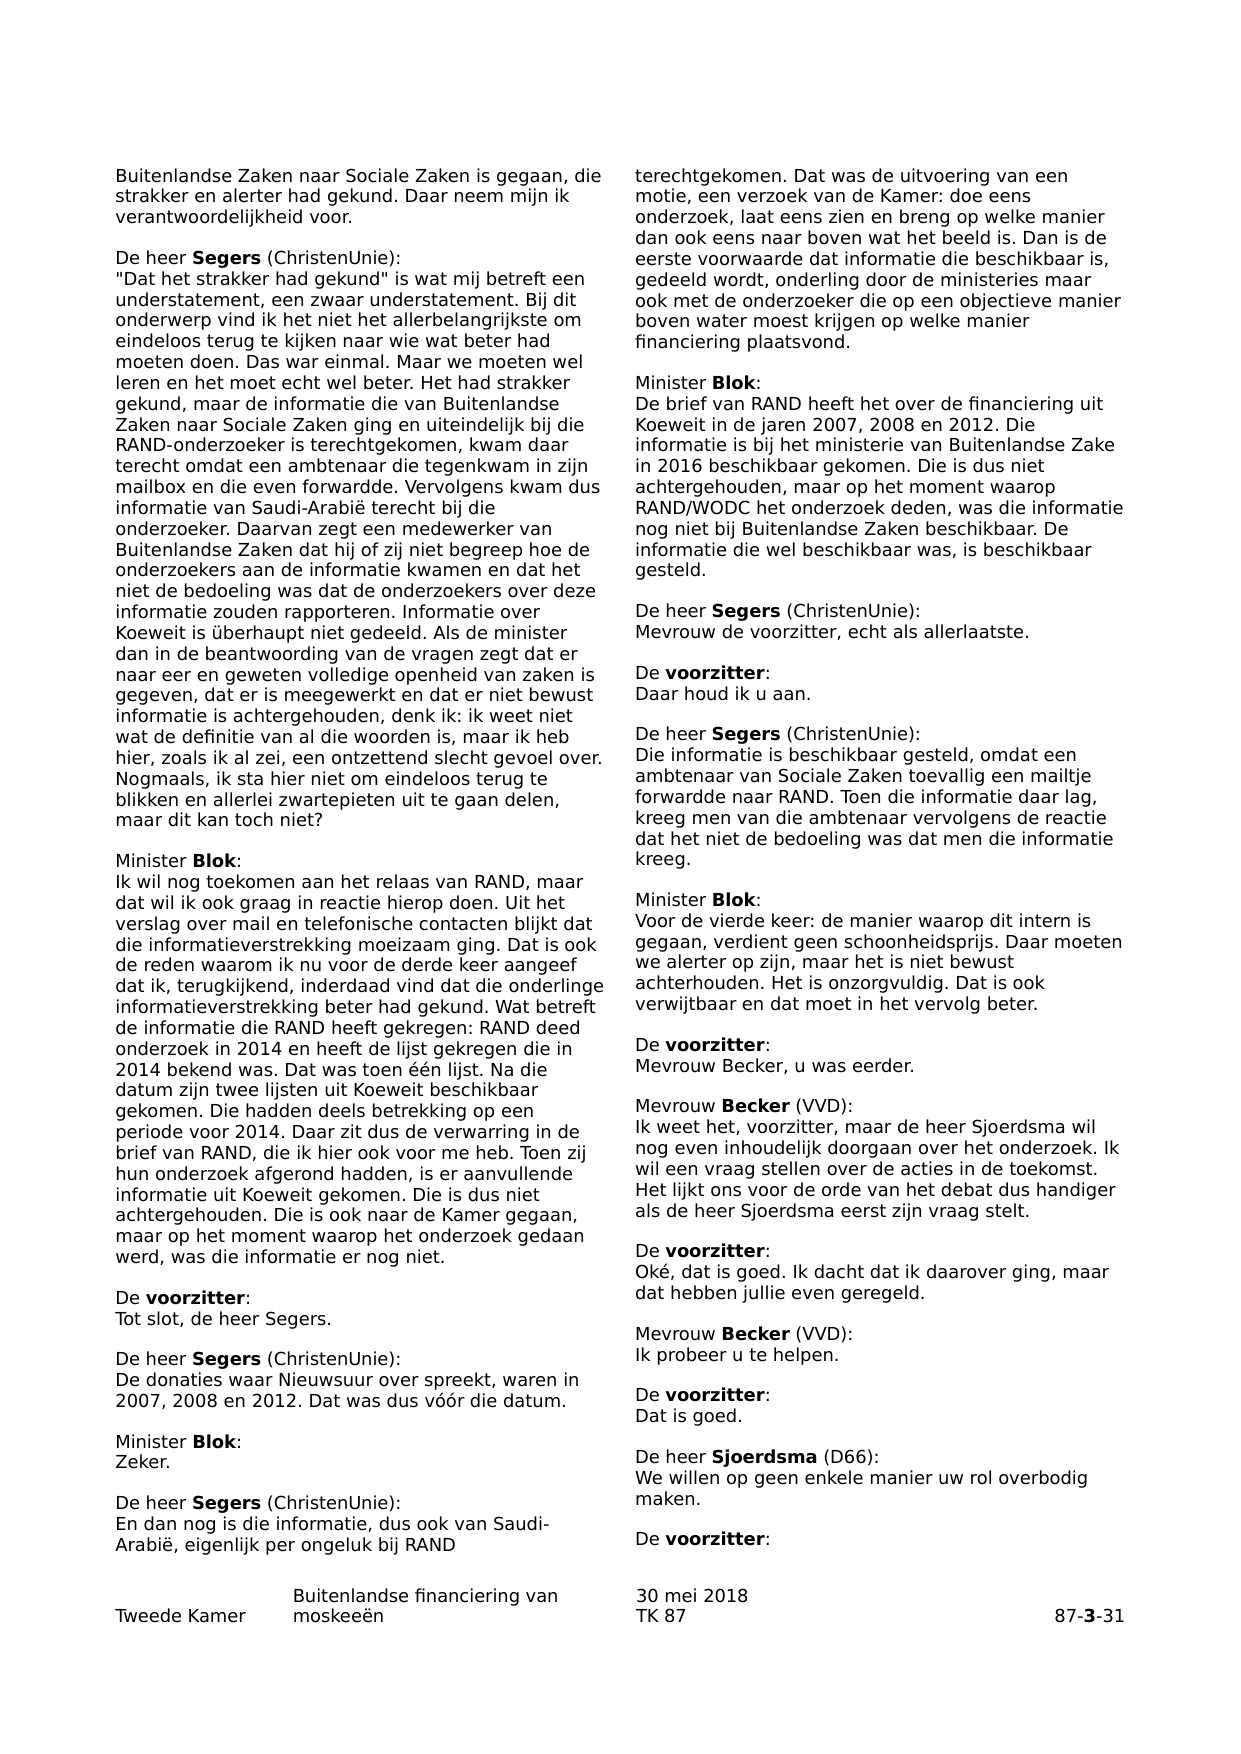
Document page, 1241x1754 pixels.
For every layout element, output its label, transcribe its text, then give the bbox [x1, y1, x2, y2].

text De voorzitter: [635, 1035, 1125, 1056]
text De voorzitter: [635, 663, 1125, 683]
text "Dat het strakker had gekund" is wat mij betreft een understatement, een zwaar understatement. Bij dit onderwerp vind ik het niet het allerbelangrijkste om eindeloos terug te kijken naar wie wat beter had moeten doen. Das war einmal. Maar we moeten wel leren en het moet echt wel beter. Het had strakker gekund, maar de informatie die van Buitenlandse Zaken naar Sociale Zaken ging en uiteindelijk bij die RAND-onderzoeker is terechtgekomen, kwam daar terecht omdat een ambtenaar die tegenkwam in zijn mailbox en die even forwardde. Vervolgens kwam dus informatie van Saudi-Arabië terecht bij die onderzoeker. Daarvan zegt een medewerker van Buitenlandse Zaken dat hij of zij niet begreep hoe de onderzoekers aan de informatie kwamen en dat het niet de bedoeling was dat de onderzoekers over deze informatie zouden rapporteren. Informatie over Koeweit is überhaupt niet gedeeld. Als de minister dan in de beantwoording van de vragen zegt dat er naar eer en geweten volledige openheid van zaken is gegeven, dat er is meegewerkt en dat er niet bewust informatie is achtergehouden, denk ik: ik weet niet wat de definitie van al die woorden is, maar ik heb hier, zoals ik al zei, een ontzettend slecht gevoel over. Nogmaals, ik sta hier niet om eindeloos terug te blikken en allerlei zwartepieten uit te gaan delen, maar dit kan toch niet? [115, 268, 605, 831]
text Mevrouw Becker (VVD): [635, 1324, 1125, 1344]
text Minister Blok: [115, 851, 605, 872]
text De voorzitter: [635, 1241, 1125, 1262]
text De voorzitter: [115, 1288, 605, 1308]
text Dat is goed. [635, 1406, 1125, 1427]
text Buitenlandse Zaken naar Sociale Zaken is gegaan, die strakker en alerter had gekund. Daar neem mijn ik verantwoordelijkheid voor. [115, 165, 605, 228]
text En dan nog is die informatie, dus ook van Saudi-Arabië, eigenlijk per ongeluk bij RAND [115, 1514, 605, 1556]
text Ik probeer u te helpen. [635, 1344, 1125, 1365]
text De heer Segers (ChristenUnie): [115, 248, 605, 268]
text De heer Segers (ChristenUnie): [115, 1349, 605, 1370]
text De brief van RAND heeft het over de financiering uit Koeweit in de jaren 2007, 2008 en 2012. Die informatie is bij het ministerie van Buitenlandse Zake in 2016 beschikbaar gekomen. Die is dus niet achtergehouden, maar op het moment waarop RAND/WODC het onderzoek deden, was die informatie nog niet bij Buitenlandse Zaken beschikbaar. De informatie die wel beschikbaar was, is beschikbaar gesteld. [635, 393, 1125, 581]
text terechtgekomen. Dat was de uitvoering van een motie, een verzoek van de Kamer: doe eens onderzoek, laat eens zien en breng op welke manier dan ook eens naar boven wat het beeld is. Dan is de eerste voorwaarde dat informatie die beschikbaar is, gedeeld wordt, onderling door de ministeries maar ook met de onderzoeker die op een objectieve manier boven water moest krijgen op welke manier financiering plaatsvond. [635, 165, 1125, 353]
text Voor de vierde keer: de manier waarop dit intern is gegaan, verdient geen schoonheidsprijs. Daar moeten we alerter op zijn, maar het is niet bewust achterhouden. Het is onzorgvuldig. Dat is ook verwijtbaar en dat moet in het vervolg beter. [635, 911, 1125, 1015]
text De voorzitter: [635, 1385, 1125, 1406]
text De heer Segers (ChristenUnie): [635, 601, 1125, 622]
text Mevrouw Becker (VVD): [635, 1096, 1125, 1117]
text Mevrouw Becker, u was eerder. [635, 1056, 1125, 1076]
text De voorzitter: [635, 1529, 1125, 1550]
text De heer Segers (ChristenUnie): [635, 724, 1125, 745]
text Mevrouw de voorzitter, echt als allerlaatste. [635, 622, 1125, 643]
text De donaties waar Nieuwsuur over spreekt, waren in 2007, 2008 en 2012. Dat was dus vóór die datum. [115, 1370, 605, 1412]
text Daar houd ik u aan. [635, 683, 1125, 704]
text Ik wil nog toekomen aan het relaas van RAND, maar dat wil ik ook graag in reactie hierop doen. Uit het verslag over mail en telefonische contacten blijkt dat die informatieverstrekking moeizaam ging. Dat is ook de reden waarom ik nu voor de derde keer aangeef dat ik, terugkijkend, inderdaad vind dat die onderlinge informatieverstrekking beter had gekund. Wat betreft de informatie die RAND heeft gekregen: RAND deed onderzoek in 2014 en heeft de lijst gekregen die in 2014 bekend was. Dat was toen één lijst. Na die datum zijn twee lijsten uit Koeweit beschikbaar gekomen. Die hadden deels betrekking op een periode voor 2014. Daar zit dus de verwarring in de brief van RAND, die ik hier ook voor me heb. Toen zij hun onderzoek afgerond hadden, is er aanvullende informatie uit Koeweit gekomen. Die is dus niet achtergehouden. Die is ook naar de Kamer gegaan, maar op het moment waarop het onderzoek gedaan werd, was die informatie er nog niet. [115, 872, 605, 1268]
text Oké, dat is goed. Ik dacht dat ik daarover ging, maar dat hebben jullie even geregeld. [635, 1262, 1125, 1304]
text Minister Blok: [115, 1432, 605, 1452]
text Minister Blok: [635, 373, 1125, 393]
text Zeker. [115, 1452, 605, 1473]
text De heer Segers (ChristenUnie): [115, 1493, 605, 1514]
text De heer Sjoerdsma (D66): [635, 1447, 1125, 1467]
text Die informatie is beschikbaar gesteld, omdat een ambtenaar van Sociale Zaken toevallig een mailtje forwardde naar RAND. Toen die informatie daar lag, kreeg men van die ambtenaar vervolgens de reactie dat het niet de bedoeling was dat men die informatie kreeg. [635, 745, 1125, 870]
text We willen op geen enkele manier uw rol overbodig maken. [635, 1467, 1125, 1509]
text Minister Blok: [635, 890, 1125, 911]
text Ik weet het, voorzitter, maar de heer Sjoerdsma wil nog even inhoudelijk doorgaan over het onderzoek. Ik wil een vraag stellen over de acties in de toekomst. Het lijkt ons voor de orde van het debat dus handiger als de heer Sjoerdsma eerst zijn vraag stelt. [635, 1117, 1125, 1221]
text Tot slot, de heer Segers. [115, 1308, 605, 1329]
